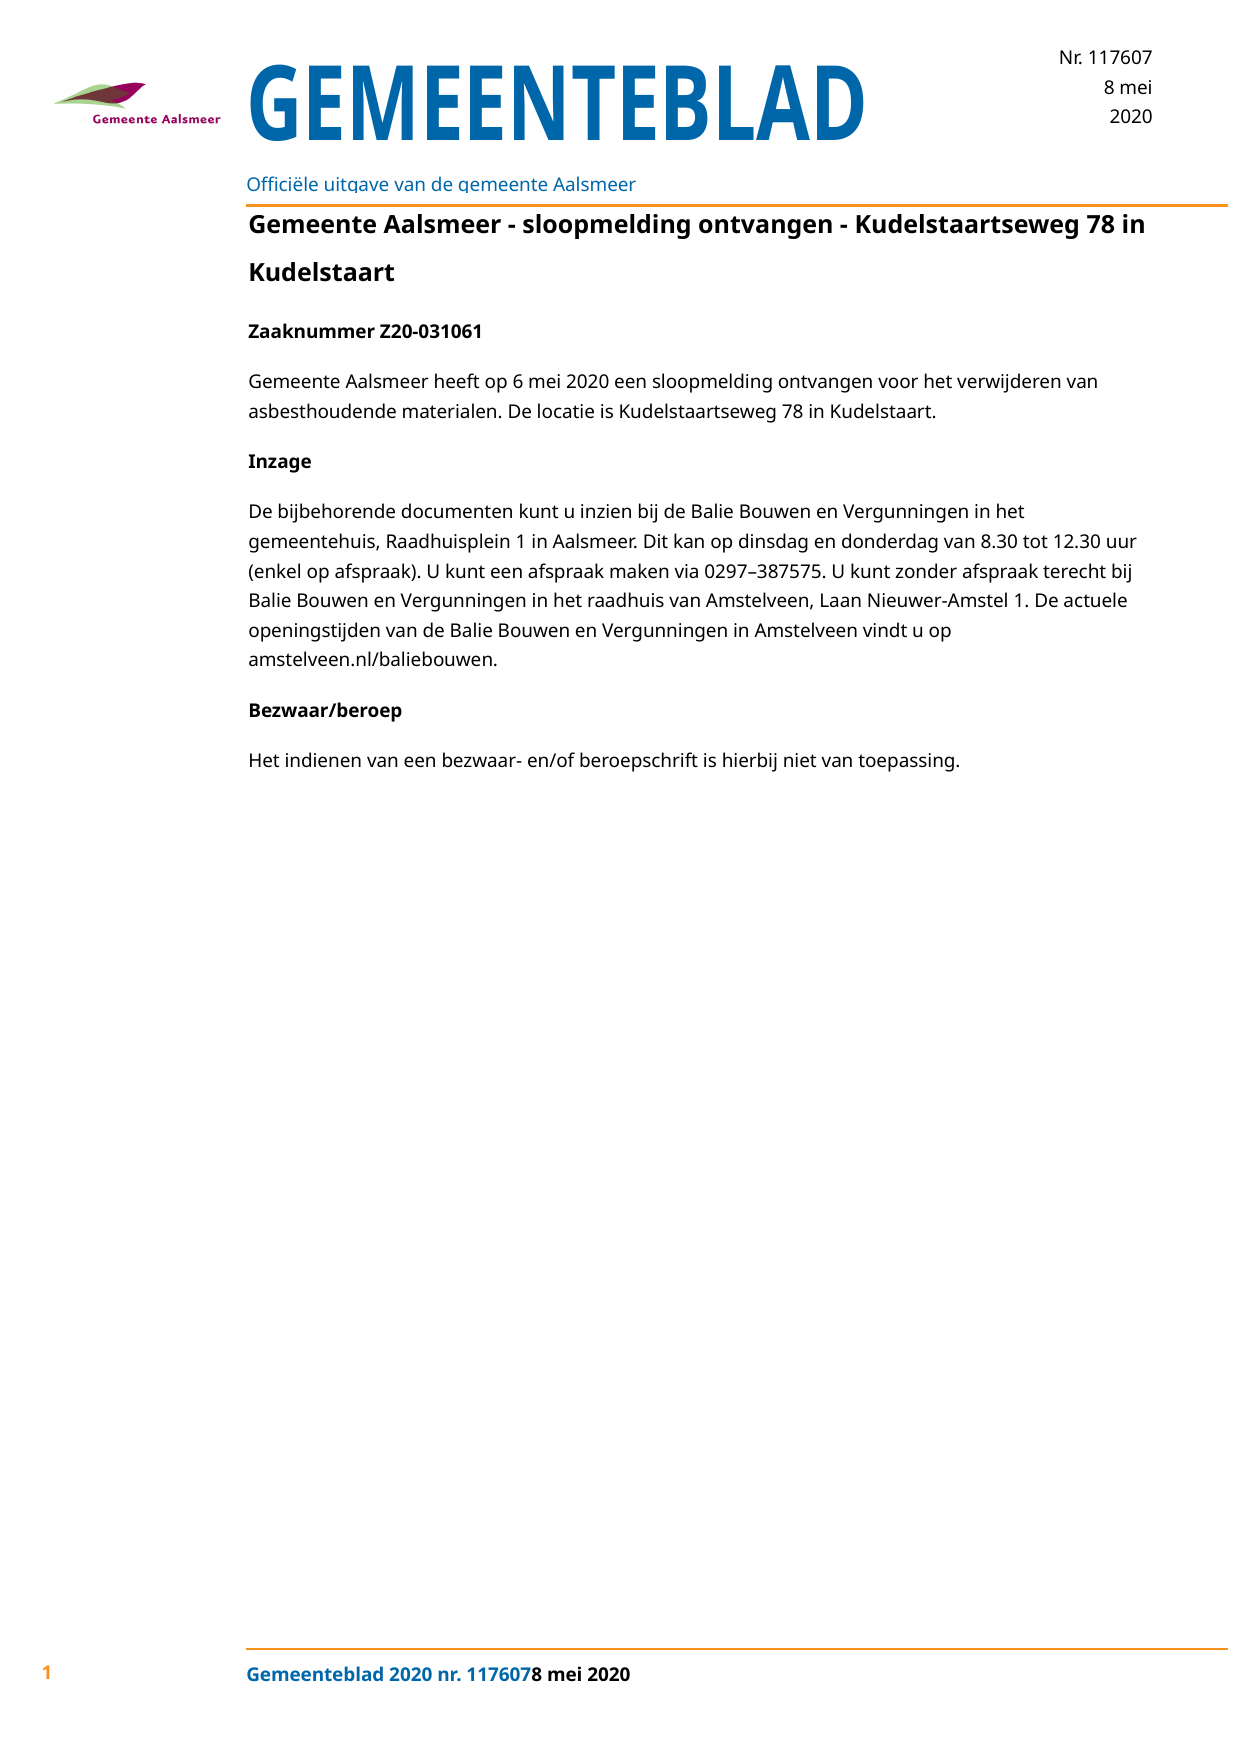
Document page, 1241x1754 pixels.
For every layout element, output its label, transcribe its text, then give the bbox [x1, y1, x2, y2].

text Zaaknummer Z20-031061 [248, 318, 1152, 344]
text Bezwaar/beroep [248, 697, 1152, 723]
text Gemeente Aalsmeer heeft op 6 mei 2020 een sloopmelding ontvangen voor het verwijderen van asbesthoudende materialen. De locatie is Kudelstaartseweg 78 in Kudelstaart. [248, 368, 1152, 424]
text De bijbehorende documenten kunt u inzien bij de Balie Bouwen en Vergunningen in het gemeentehuis, Raadhuisplein 1 in Aalsmeer. Dit kan op dinsdag en donderdag van 8.30 tot 12.30 uur (enkel op afspraak). U kunt een afspraak maken via 0297–387575. U kunt zonder afspraak terecht bij Balie Bouwen en Vergunningen in het raadhuis van Amstelveen, Laan Nieuwer-Amstel 1. De actuele openingstijden van de Balie Bouwen en Vergunningen in Amstelveen vindt u op amstelveen.nl/baliebouwen. [248, 499, 1152, 672]
text Gemeente Aalsmeer - sloopmelding ontvangen - Kudelstaartseweg 78 in Kudelstaart [248, 207, 1152, 288]
text Het indienen van een bezwaar- en/of beroepschrift is hierbij niet van toepassing. [248, 747, 1152, 773]
picture [41, 47, 231, 172]
text Inzage [248, 448, 1152, 474]
